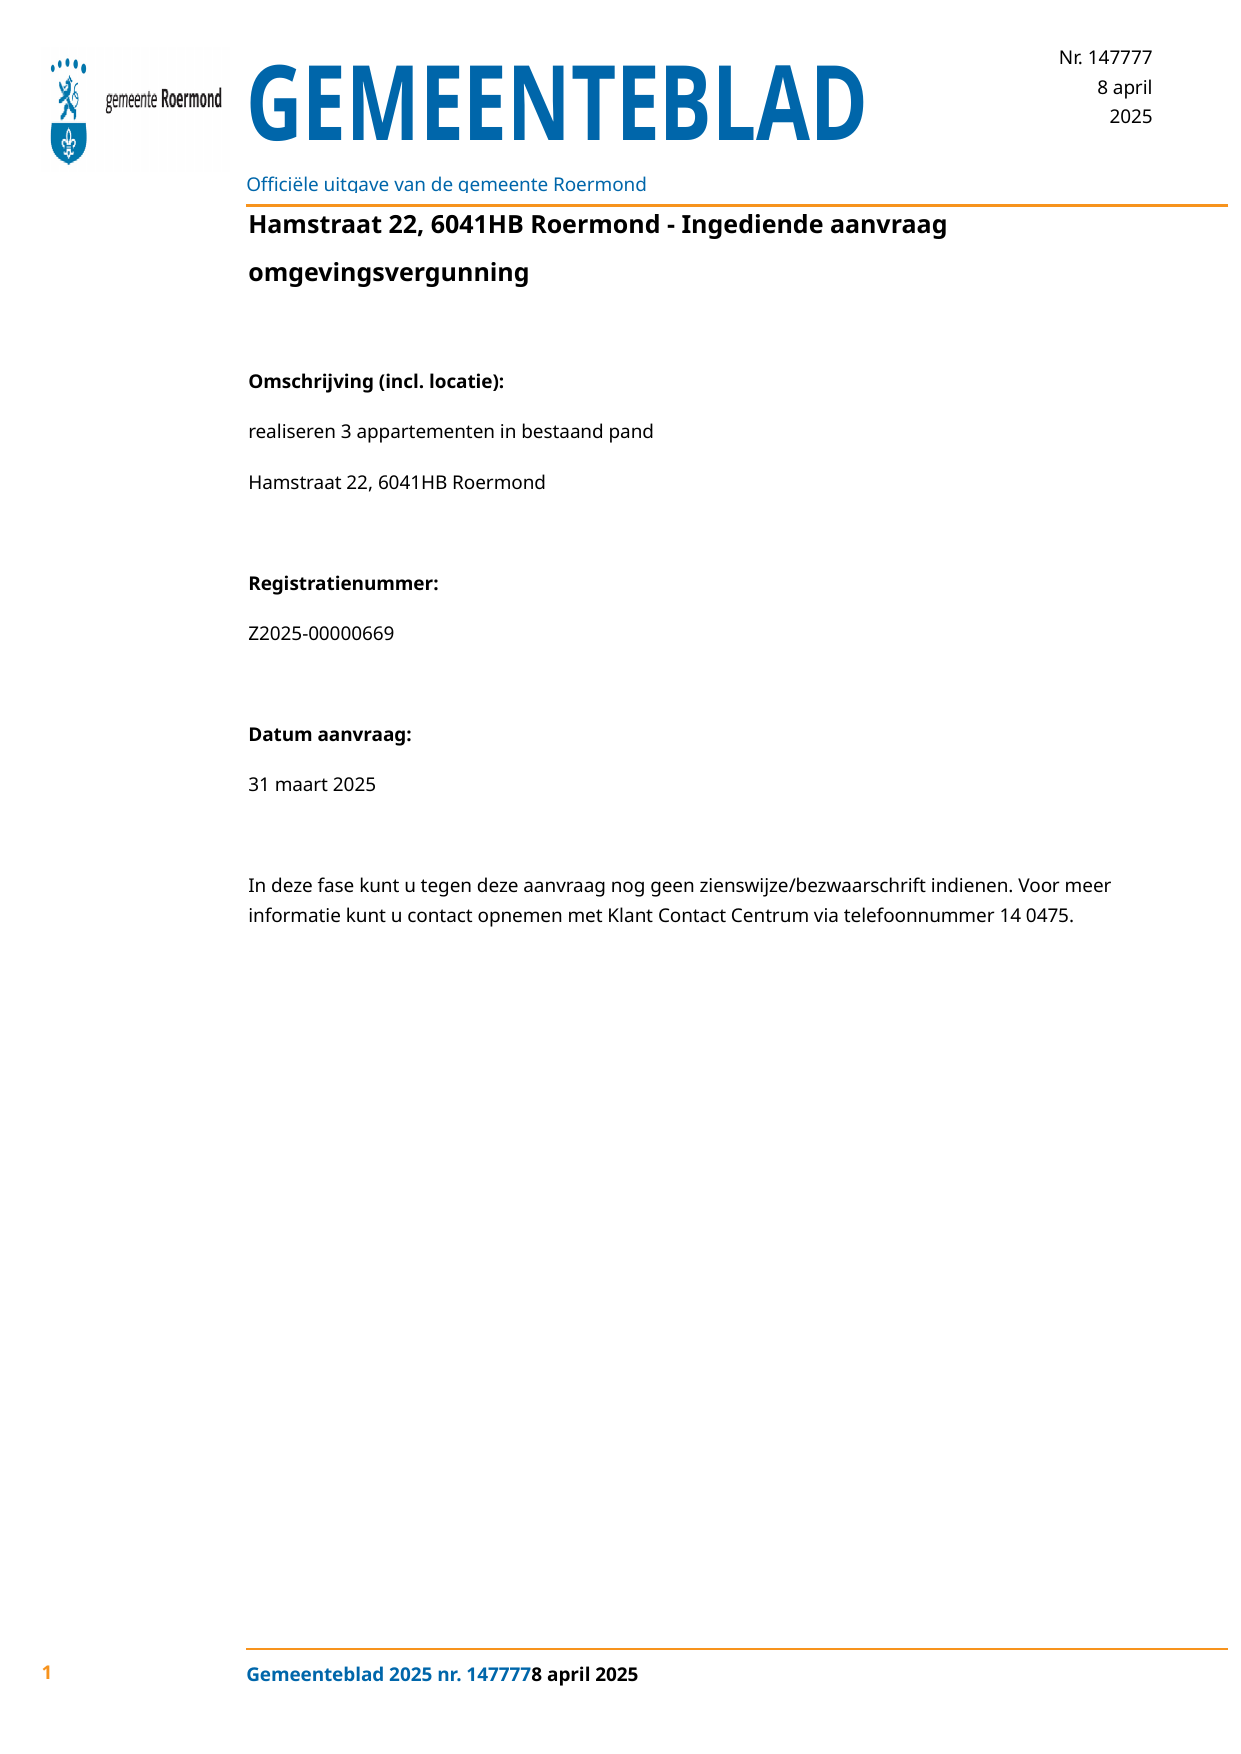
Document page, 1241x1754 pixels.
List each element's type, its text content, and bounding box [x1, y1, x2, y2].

text Hamstraat 22, 6041HB Roermond - Ingediende aanvraag omgevingsvergunning [248, 207, 1152, 288]
text Registratienummer: [248, 570, 1152, 596]
text In deze fase kunt u tegen deze aanvraag nog geen zienswijze/bezwaarschrift indienen. Voor meer informatie kunt u contact opnemen met Klant Contact Centrum via telefoonnummer 14 0475. [248, 872, 1152, 928]
picture [41, 47, 231, 172]
text Z2025-00000669 [248, 620, 1152, 646]
text Hamstraat 22, 6041HB Roermond [248, 469, 1152, 495]
text realiseren 3 appartementen in bestaand pand [248, 419, 1152, 444]
text 31 maart 2025 [248, 772, 1152, 797]
text Datum aanvraag: [248, 721, 1152, 747]
text Omschrijving (incl. locatie): [248, 368, 1152, 394]
